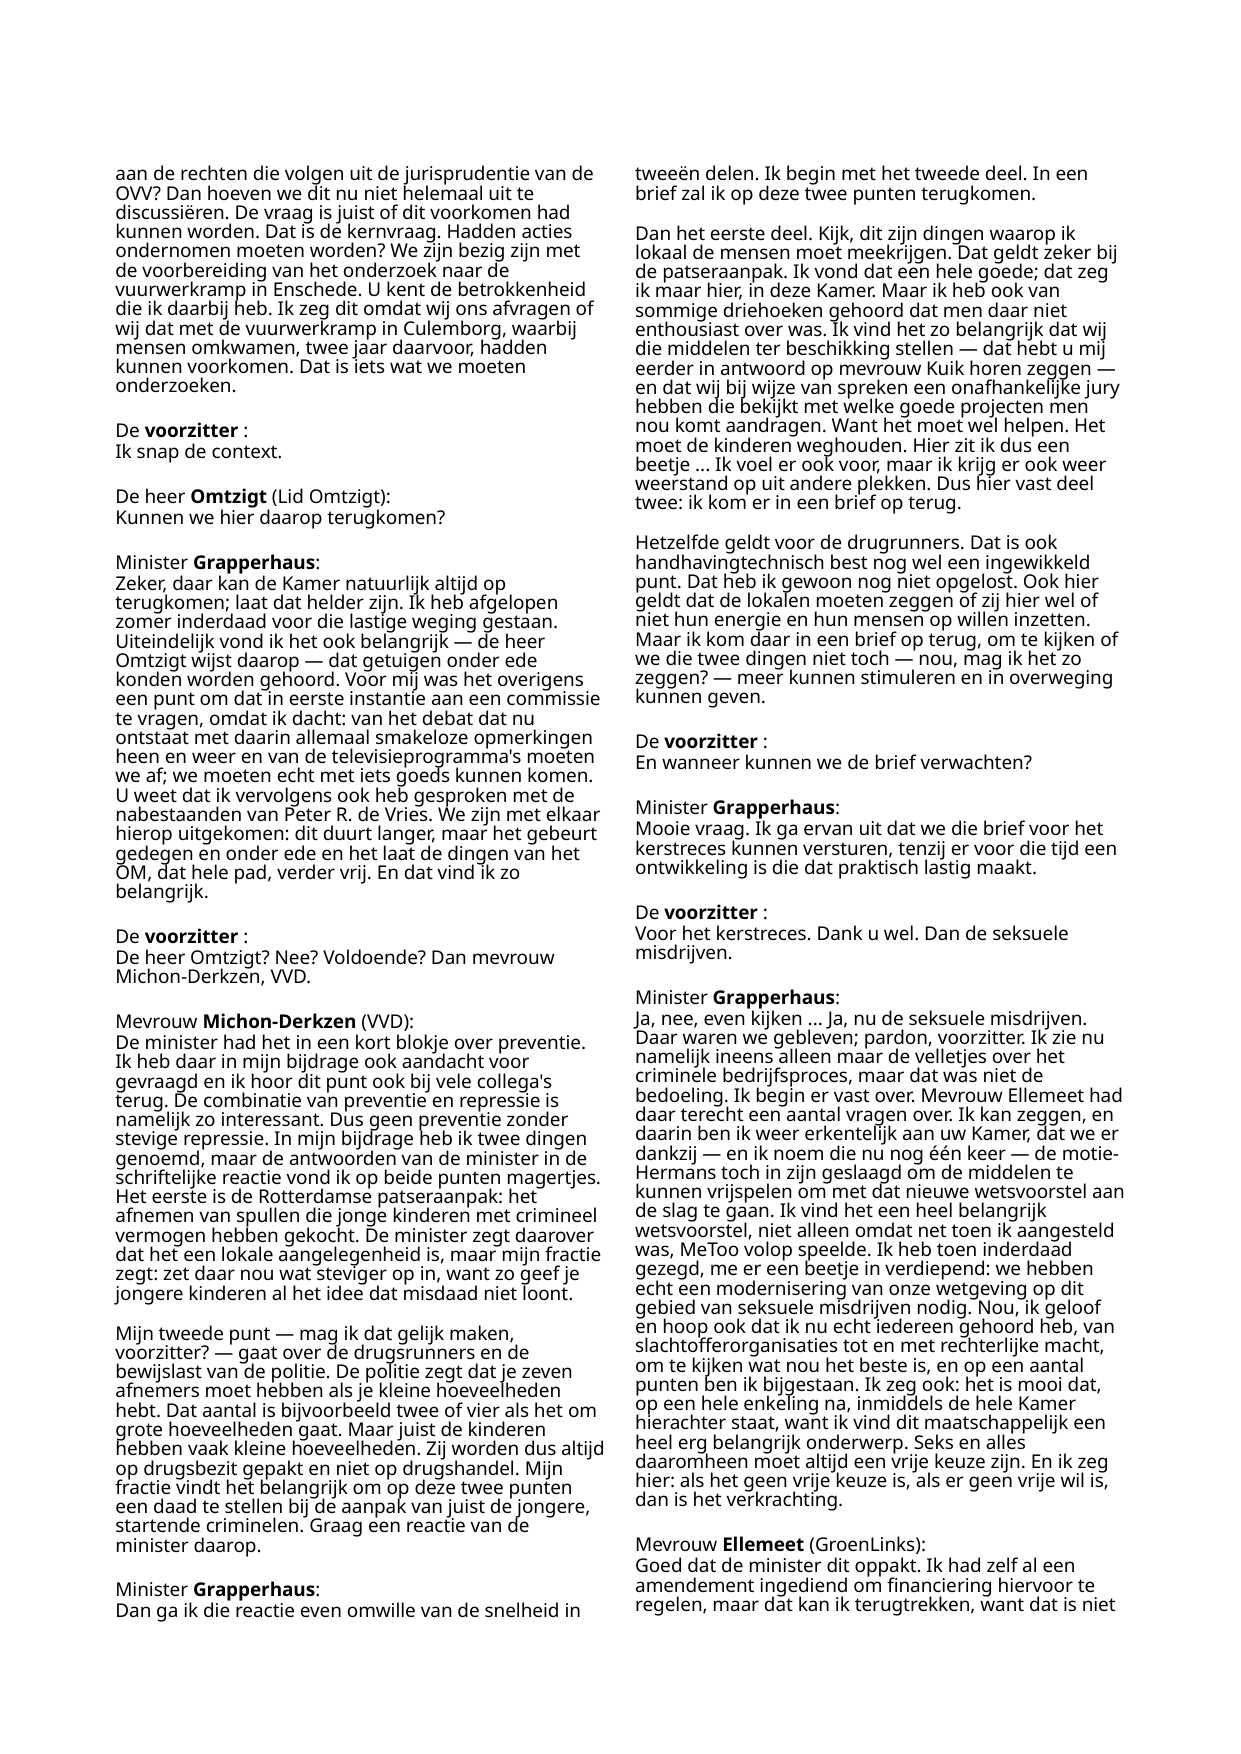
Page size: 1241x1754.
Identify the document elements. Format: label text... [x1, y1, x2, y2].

text Minister Grapperhaus: [115, 1577, 605, 1602]
text Minister Grapperhaus: [635, 794, 1125, 820]
text Mevrouw Michon-Derkzen (VVD): [115, 1008, 605, 1034]
text Mooie vraag. Ik ga ervan uit dat we die brief voor het kerstreces kunnen versturen, tenzij er voor die tijd een ontwikkeling is die dat praktisch lastig maakt. [635, 820, 1125, 878]
text aan de rechten die volgen uit de jurisprudentie van de OVV? Dan hoeven we dit nu niet helemaal uit te discussiëren. De vraag is juist of dit voorkomen had kunnen worden. Dat is de kernvraag. Hadden acties ondernomen moeten worden? We zijn bezig zijn met de voorbereiding van het onderzoek naar de vuurwerkramp in Enschede. U kent de betrokkenheid die ik daarbij heb. Ik zeg dit omdat wij ons afvragen of wij dat met de vuurwerkramp in Culemborg, waarbij mensen omkwamen, twee jaar daarvoor, hadden kunnen voorkomen. Dat is iets wat we moeten onderzoeken. [115, 165, 605, 397]
text Ja, nee, even kijken ... Ja, nu de seksuele misdrijven. Daar waren we gebleven; pardon, voorzitter. Ik zie nu namelijk ineens alleen maar de velletjes over het criminele bedrijfsproces, maar dat was niet de bedoeling. Ik begin er vast over. Mevrouw Ellemeet had daar terecht een aantal vragen over. Ik kan zeggen, en daarin ben ik weer erkentelijk aan uw Kamer, dat we er dankzij — en ik noem die nu nog één keer — de motie-Hermans toch in zijn geslaagd om de middelen te kunnen vrijspelen om met dat nieuwe wetsvoorstel aan de slag te gaan. Ik vind het een heel belangrijk wetsvoorstel, niet alleen omdat net toen ik aangesteld was, MeToo volop speelde. Ik heb toen inderdaad gezegd, me er een beetje in verdiepend: we hebben echt een modernisering van onze wetgeving op dit gebied van seksuele misdrijven nodig. Nou, ik geloof en hoop ook dat ik nu echt iedereen gehoord heb, van slachtofferorganisaties tot en met rechterlijke macht, om te kijken wat nou het beste is, en op een aantal punten ben ik bijgestaan. Ik zeg ook: het is mooi dat, op een hele enkeling na, inmiddels de hele Kamer hierachter staat, want ik vind dit maatschappelijk een heel erg belangrijk onderwerp. Seks en alles daaromheen moet altijd een vrije keuze zijn. En ik zeg hier: als het geen vrije keuze is, als er geen vrije wil is, dan is het verkrachting. [635, 1010, 1125, 1511]
text tweeën delen. Ik begin met het tweede deel. In een brief zal ik op deze twee punten terugkomen. [635, 165, 1125, 204]
text De voorzitter : [635, 899, 1125, 924]
text Kunnen we hier daarop terugkomen? [115, 509, 605, 528]
text En wanneer kunnen we de brief verwachten? [635, 754, 1125, 774]
text Mijn tweede punt — mag ik dat gelijk maken, voorzitter? — gaat over de drugsrunners en de bewijslast van de politie. De politie zegt dat je zeven afnemers moet hebben als je kleine hoeveelheden hebt. Dat aantal is bijvoorbeeld twee of vier als het om grote hoeveelheden gaat. Maar juist de kinderen hebben vaak kleine hoeveelheden. Zij worden dus altijd op drugsbezit gepakt en niet op drugshandel. Mijn fractie vindt het belangrijk om op deze twee punten een daad te stellen bij de aanpak van juist de jongere, startende criminelen. Graag een reactie van de minister daarop. [115, 1324, 605, 1556]
text Minister Grapperhaus: [115, 549, 605, 575]
text Dan ga ik die reactie even omwille van de snelheid in [115, 1602, 605, 1622]
text De voorzitter : [115, 417, 605, 443]
text Voor het kerstreces. Dank u wel. Dan de seksuele misdrijven. [635, 924, 1125, 963]
text Mevrouw Ellemeet (GroenLinks): [635, 1532, 1125, 1557]
text Hetzelfde geldt voor de drugrunners. Dat is ook handhavingtechnisch best nog wel een ingewikkeld punt. Dat heb ik gewoon nog niet opgelost. Ook hier geldt dat de lokalen moeten zeggen of zij hier wel of niet hun energie en hun mensen op willen inzetten. Maar ik kom daar in een brief op terug, om te kijken of we die twee dingen niet toch — nou, mag ik het zo zeggen? — meer kunnen stimuleren en in overweging kunnen geven. [635, 534, 1125, 708]
text De voorzitter : [115, 923, 605, 949]
text Zeker, daar kan de Kamer natuurlijk altijd op terugkomen; laat dat helder zijn. Ik heb afgelopen zomer inderdaad voor die lastige weging gestaan. Uiteindelijk vond ik het ook belangrijk — de heer Omtzigt wijst daarop — dat getuigen onder ede konden worden gehoord. Voor mij was het overigens een punt om dat in eerste instantie aan een commissie te vragen, omdat ik dacht: van het debat dat nu ontstaat met daarin allemaal smakeloze opmerkingen heen en weer en van de televisieprogramma's moeten we af; we moeten echt met iets goeds kunnen komen. U weet dat ik vervolgens ook heb gesproken met de nabestaanden van Peter R. de Vries. We zijn met elkaar hierop uitgekomen: dit duurt langer, maar het gebeurt gedegen en onder ede en het laat de dingen van het OM, dat hele pad, verder vrij. En dat vind ik zo belangrijk. [115, 575, 605, 902]
text De heer Omtzigt? Nee? Voldoende? Dan mevrouw Michon-Derkzen, VVD. [115, 949, 605, 987]
text De minister had het in een kort blokje over preventie. Ik heb daar in mijn bijdrage ook aandacht voor gevraagd en ik hoor dit punt ook bij vele collega's terug. De combinatie van preventie en repressie is namelijk zo interessant. Dus geen preventie zonder stevige repressie. In mijn bijdrage heb ik twee dingen genoemd, maar de antwoorden van de minister in de schriftelijke reactie vond ik op beide punten magertjes. Het eerste is de Rotterdamse patseraanpak: het afnemen van spullen die jonge kinderen met crimineel vermogen hebben gekocht. De minister zegt daarover dat het een lokale aangelegenheid is, maar mijn fractie zegt: zet daar nou wat steviger op in, want zo geef je jongere kinderen al het idee dat misdaad niet loont. [115, 1034, 605, 1304]
text De voorzitter : [635, 729, 1125, 754]
text De heer Omtzigt (Lid Omtzigt): [115, 483, 605, 509]
text Ik snap de context. [115, 443, 605, 462]
text Minister Grapperhaus: [635, 984, 1125, 1010]
text Goed dat de minister dit oppakt. Ik had zelf al een amendement ingediend om financiering hiervoor te regelen, maar dat kan ik terugtrekken, want dat is niet [635, 1557, 1125, 1615]
text Dan het eerste deel. Kijk, dit zijn dingen waarop ik lokaal de mensen moet meekrijgen. Dat geldt zeker bij de patseraanpak. Ik vond dat een hele goede; dat zeg ik maar hier, in deze Kamer. Maar ik heb ook van sommige driehoeken gehoord dat men daar niet enthousiast over was. Ik vind het zo belangrijk dat wij die middelen ter beschikking stellen — dat hebt u mij eerder in antwoord op mevrouw Kuik horen zeggen — en dat wij bij wijze van spreken een onafhankelijke jury hebben die bekijkt met welke goede projecten men nou komt aandragen. Want het moet wel helpen. Het moet de kinderen weghouden. Hier zit ik dus een beetje ... Ik voel er ook voor, maar ik krijg er ook weer weerstand op uit andere plekken. Dus hier vast deel twee: ik kom er in een brief op terug. [635, 224, 1125, 514]
